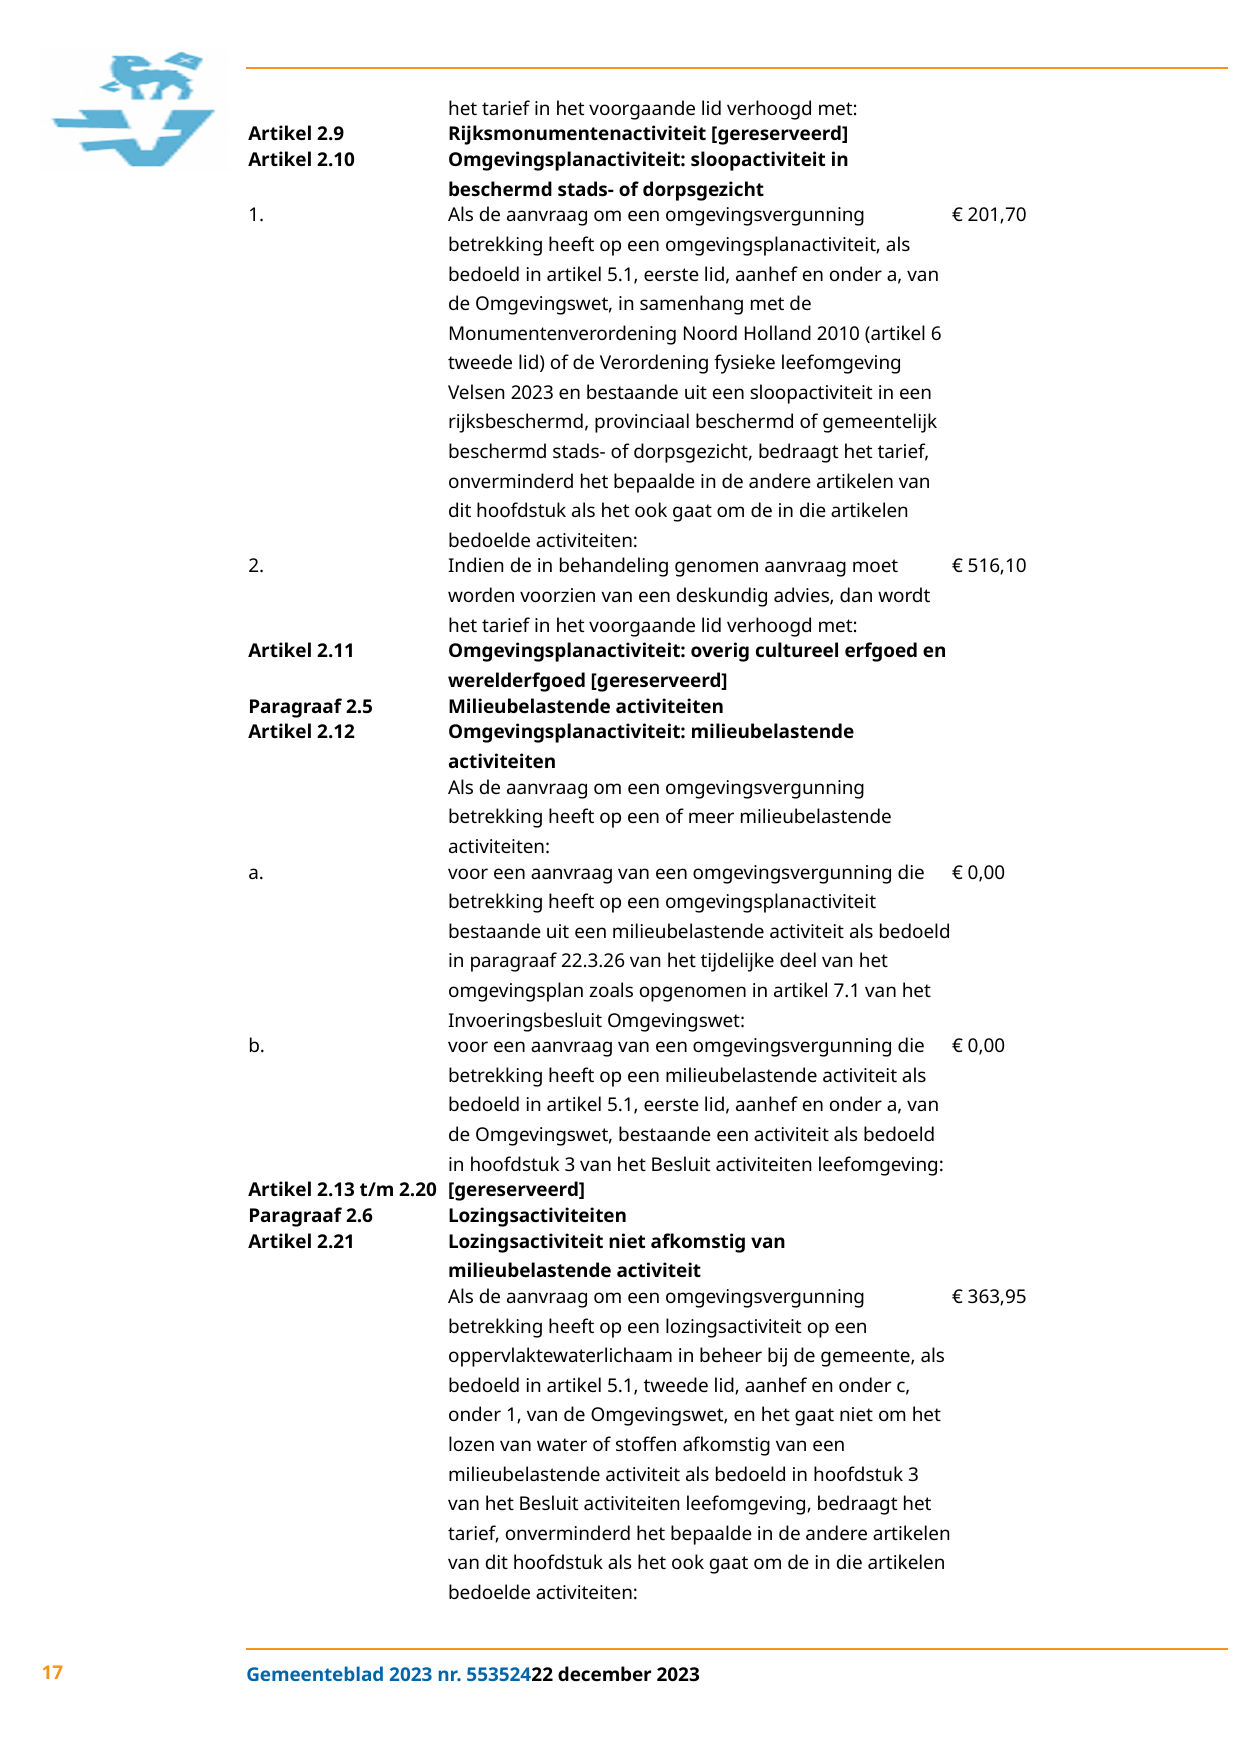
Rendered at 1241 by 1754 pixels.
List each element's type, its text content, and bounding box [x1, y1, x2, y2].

table_cell Als de aanvraag om een omgevingsvergunning betrekking heeft op een omgevingsplanactiviteit, als bedoeld in artikel 5.1, eerste lid, aanhef en onder a, van de Omgevingswet, in samenhang met de Monumentenverordening Noord Holland 2010 (artikel 6 tweede lid) of de Verordening fysieke leefomgeving Velsen 2023 en bestaande uit een sloopactiviteit in een rijksbeschermd, provinciaal beschermd of gemeentelijk beschermd stads- of dorpsgezicht, bedraagt het tarief, onverminderd het bepaalde in de andere artikelen van dit hoofdstuk als het ook gaat om de in die artikelen bedoelde activiteiten: [448, 202, 952, 553]
table_cell Paragraaf 2.6 [248, 1202, 448, 1228]
table_cell [952, 774, 1152, 859]
table_cell voor een aanvraag van een omgevingsvergunning die betrekking heeft op een milieubelastende activiteit als bedoeld in artikel 5.1, eerste lid, aanhef en onder a, van de Omgevingswet, bestaande een activiteit als bedoeld in hoofdstuk 3 van het Besluit activiteiten leefomgeving: [448, 1033, 952, 1177]
picture [41, 47, 231, 172]
table_cell 2. [248, 553, 448, 638]
table_cell Omgevingsplanactiviteit: overig cultureel erfgoed en werelderfgoed [gereserveerd] [448, 638, 952, 693]
table_cell € 201,70 [952, 202, 1152, 553]
table_cell Artikel 2.12 [248, 719, 448, 774]
table_cell Artikel 2.21 [248, 1228, 448, 1283]
table_cell Paragraaf 2.5 [248, 693, 448, 719]
table_cell Als de aanvraag om een omgevingsvergunning betrekking heeft op een lozingsactiviteit op een oppervlaktewaterlichaam in beheer bij de gemeente, als bedoeld in artikel 5.1, tweede lid, aanhef en onder c, onder 1, van de Omgevingswet, en het gaat niet om het lozen van water of stoffen afkomstig van een milieubelastende activiteit als bedoeld in hoofdstuk 3 van het Besluit activiteiten leefomgeving, bedraagt het tarief, onverminderd het bepaalde in de andere artikelen van dit hoofdstuk als het ook gaat om de in die artikelen bedoelde activiteiten: [448, 1283, 952, 1605]
table_cell [248, 1283, 448, 1605]
table_cell het tarief in het voorgaande lid verhoogd met: [448, 95, 952, 121]
table_cell Als de aanvraag om een omgevingsvergunning betrekking heeft op een of meer milieubelastende activiteiten: [448, 774, 952, 859]
table_cell [248, 95, 448, 121]
table_cell [248, 774, 448, 859]
table_cell Indien de in behandeling genomen aanvraag moet worden voorzien van een deskundig advies, dan wordt het tarief in het voorgaande lid verhoogd met: [448, 553, 952, 638]
table_cell [952, 121, 1152, 146]
table_cell Lozingsactiviteiten [448, 1202, 952, 1228]
table_cell Artikel 2.11 [248, 638, 448, 693]
table_cell [952, 1202, 1152, 1228]
table_cell [952, 95, 1152, 121]
table_cell Omgevingsplanactiviteit: sloopactiviteit in beschermd stads- of dorpsgezicht [448, 146, 952, 202]
table_cell € 0,00 [952, 859, 1152, 1032]
table_cell voor een aanvraag van een omgevingsvergunning die betrekking heeft op een omgevingsplanactiviteit bestaande uit een milieubelastende activiteit als bedoeld in paragraaf 22.3.26 van het tijdelijke deel van het omgevingsplan zoals opgenomen in artikel 7.1 van het Invoeringsbesluit Omgevingswet: [448, 859, 952, 1032]
table_cell [952, 693, 1152, 719]
table_cell 1. [248, 202, 448, 553]
table_cell Artikel 2.9 [248, 121, 448, 146]
table_cell Artikel 2.13 t/m 2.20 [248, 1177, 448, 1202]
table_cell [952, 1177, 1152, 1202]
table_cell Omgevingsplanactiviteit: milieubelastende activiteiten [448, 719, 952, 774]
table_cell Rijksmonumentenactiviteit [gereserveerd] [448, 121, 952, 146]
table_cell [952, 719, 1152, 774]
table_cell Lozingsactiviteit niet afkomstig van milieubelastende activiteit [448, 1228, 952, 1283]
table_cell € 516,10 [952, 553, 1152, 638]
table_cell [952, 638, 1152, 693]
table_cell a. [248, 859, 448, 1032]
table_cell Artikel 2.10 [248, 146, 448, 202]
table_cell [952, 1228, 1152, 1283]
table_cell [952, 146, 1152, 202]
table_cell Milieubelastende activiteiten [448, 693, 952, 719]
table_cell [gereserveerd] [448, 1177, 952, 1202]
table_cell € 363,95 [952, 1283, 1152, 1605]
table_cell € 0,00 [952, 1033, 1152, 1177]
table_cell b. [248, 1033, 448, 1177]
